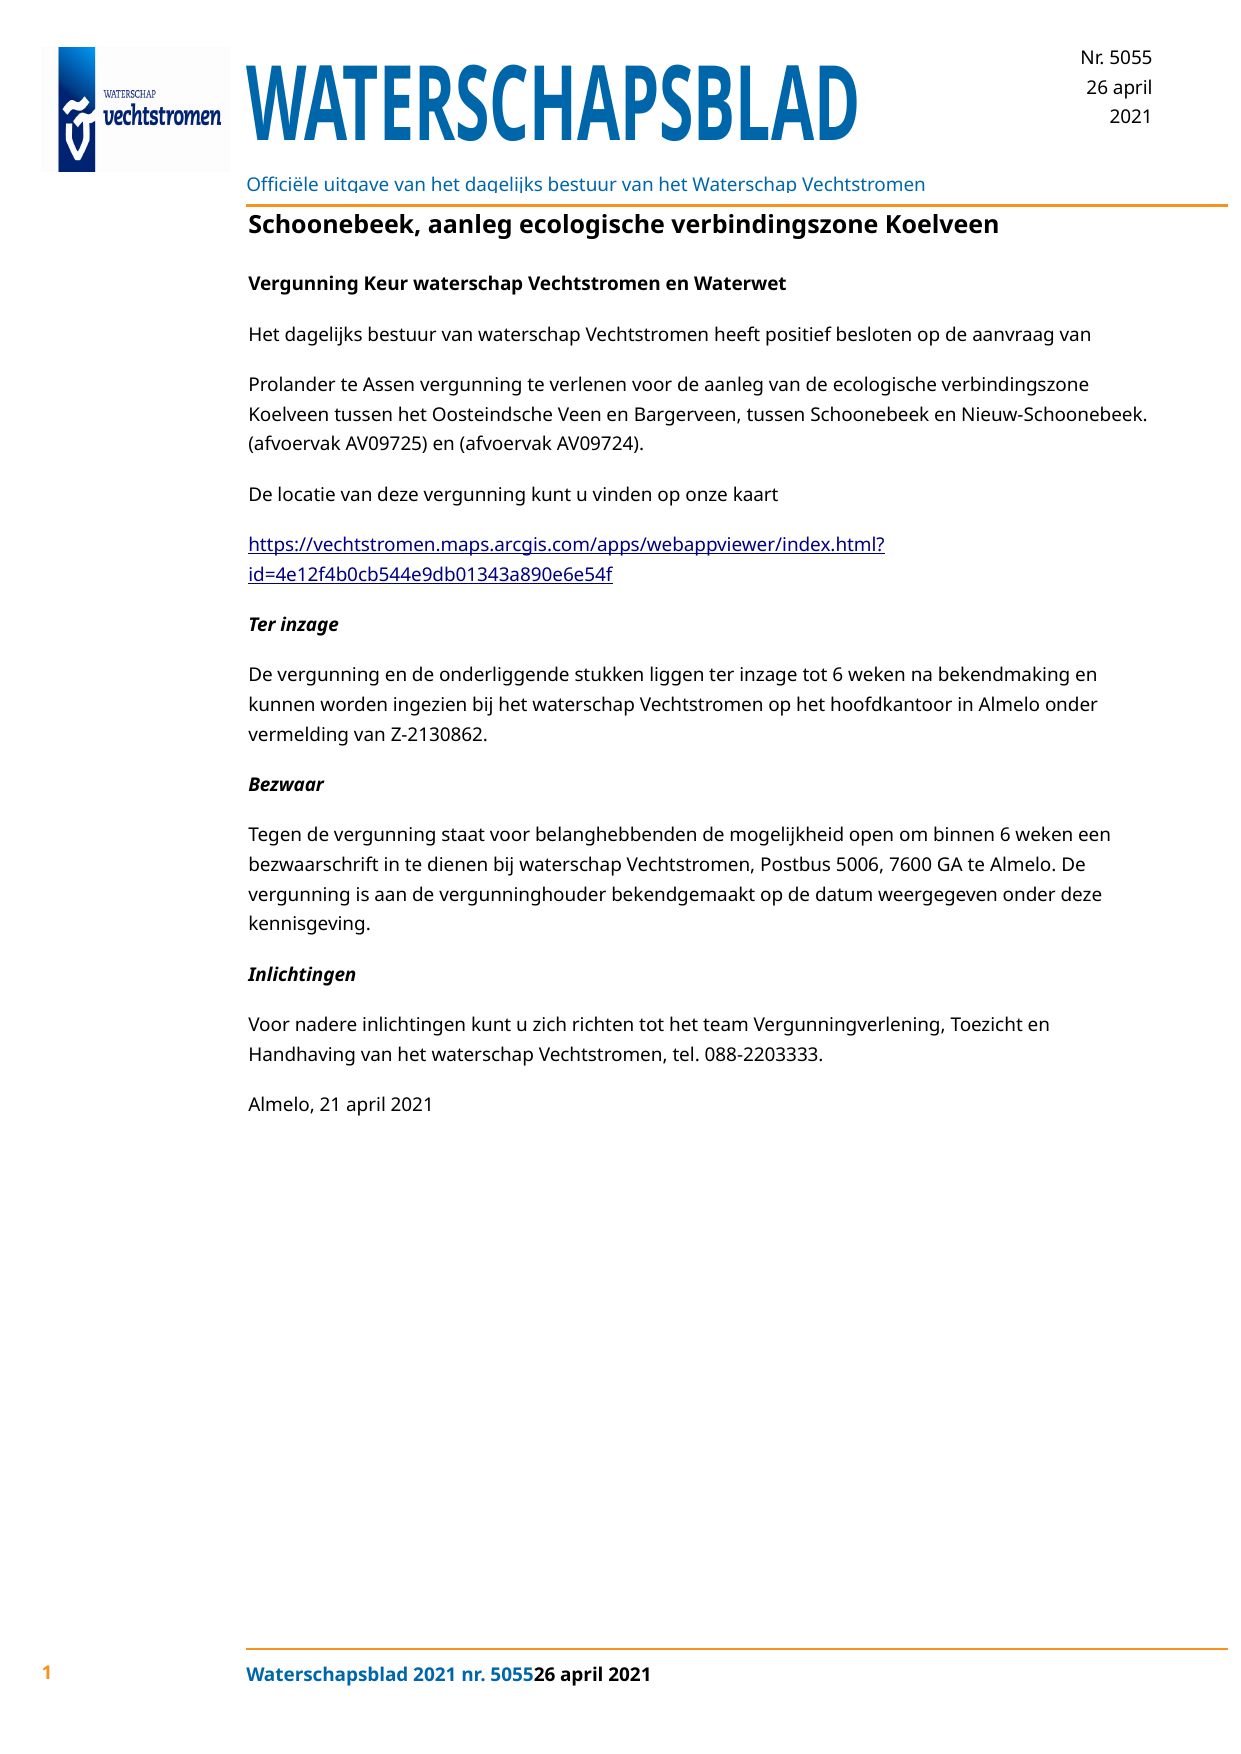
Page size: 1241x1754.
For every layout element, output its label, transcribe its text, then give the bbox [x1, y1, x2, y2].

text Ter inzage [248, 611, 1152, 637]
text Schoonebeek, aanleg ecologische verbindingszone Koelveen [248, 207, 1152, 241]
text Prolander te Assen vergunning te verlenen voor de aanleg van de ecologische verbindingszone Koelveen tussen het Oosteindsche Veen en Bargerveen, tussen Schoonebeek en Nieuw-Schoonebeek. (afvoervak AV09725) en (afvoervak AV09724). [248, 371, 1152, 456]
text Bezwaar [248, 771, 1152, 797]
text https://vechtstromen.maps.arcgis.com/apps/webappviewer/index.html?id=4e12f4b0cb544e9db01343a890e6e54f [248, 531, 1152, 586]
text Almelo, 21 april 2021 [248, 1091, 1152, 1117]
text Tegen de vergunning staat voor belanghebbenden de mogelijkheid open om binnen 6 weken een bezwaarschrift in te dienen bij waterschap Vechtstromen, Postbus 5006, 7600 GA te Almelo. De vergunning is aan de vergunninghouder bekendgemaakt op de datum weergegeven onder deze kennisgeving. [248, 822, 1152, 936]
text Vergunning Keur waterschap Vechtstromen en Waterwet [248, 270, 1152, 296]
text Inlichtingen [248, 961, 1152, 986]
text De locatie van deze vergunning kunt u vinden op onze kaart [248, 481, 1152, 506]
text Het dagelijks bestuur van waterschap Vechtstromen heeft positief besloten op de aanvraag van [248, 321, 1152, 346]
text Voor nadere inlichtingen kunt u zich richten tot het team Vergunningverlening, Toezicht en Handhaving van het waterschap Vechtstromen, tel. 088-2203333. [248, 1011, 1152, 1066]
text De vergunning en de onderliggende stukken liggen ter inzage tot 6 weken na bekendmaking en kunnen worden ingezien bij het waterschap Vechtstromen op het hoofdkantoor in Almelo onder vermelding van Z-2130862. [248, 662, 1152, 746]
picture [41, 47, 231, 172]
